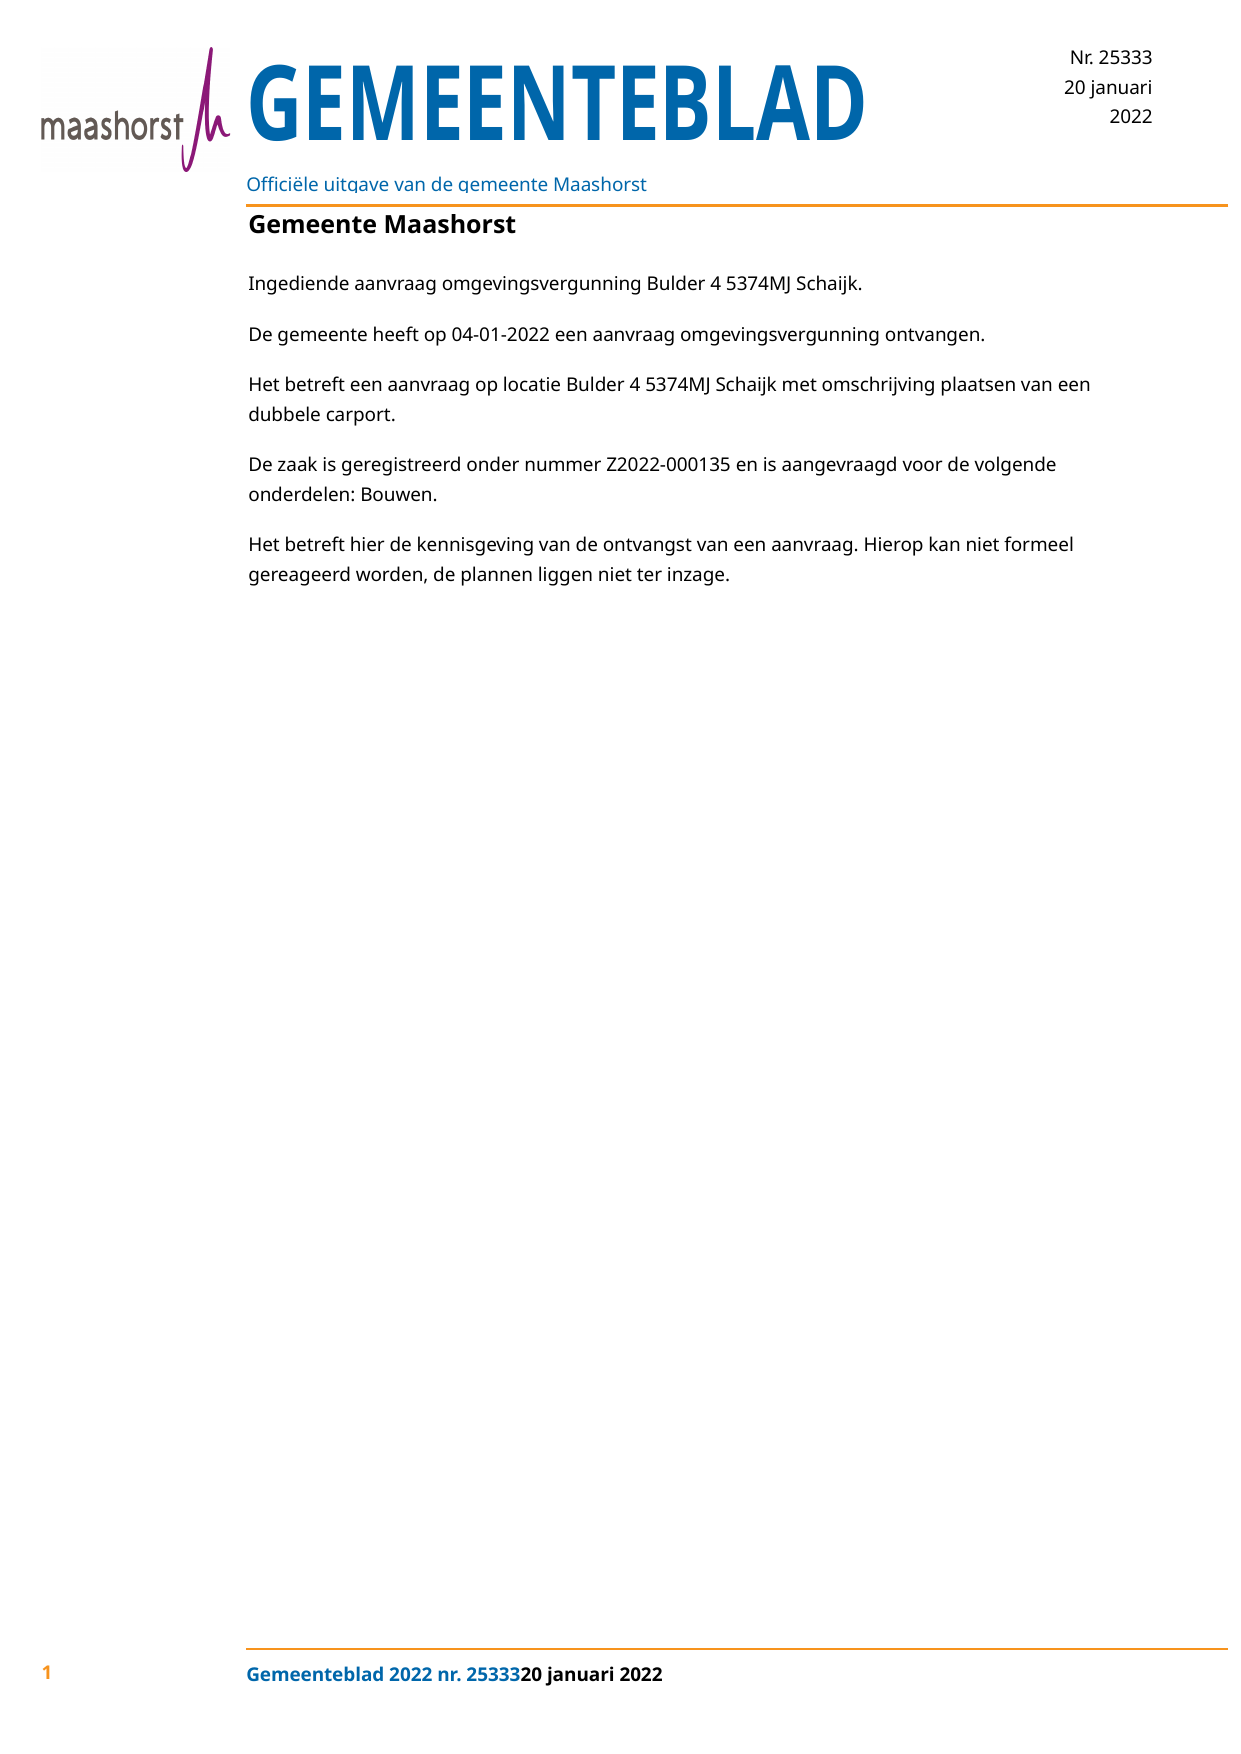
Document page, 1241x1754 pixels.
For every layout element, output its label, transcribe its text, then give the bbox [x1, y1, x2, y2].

text Ingediende aanvraag omgevingsvergunning Bulder 4 5374MJ Schaijk. [248, 270, 1152, 296]
text Het betreft een aanvraag op locatie Bulder 4 5374MJ Schaijk met omschrijving plaatsen van een dubbele carport. [248, 371, 1152, 426]
text Gemeente Maashorst [248, 207, 1152, 241]
picture [41, 47, 231, 172]
text Het betreft hier de kennisgeving van de ontvangst van een aanvraag. Hierop kan niet formeel gereageerd worden, de plannen liggen niet ter inzage. [248, 531, 1152, 586]
text De gemeente heeft op 04-01-2022 een aanvraag omgevingsvergunning ontvangen. [248, 321, 1152, 346]
text De zaak is geregistreerd onder nummer Z2022-000135 en is aangevraagd voor de volgende onderdelen: Bouwen. [248, 451, 1152, 506]
